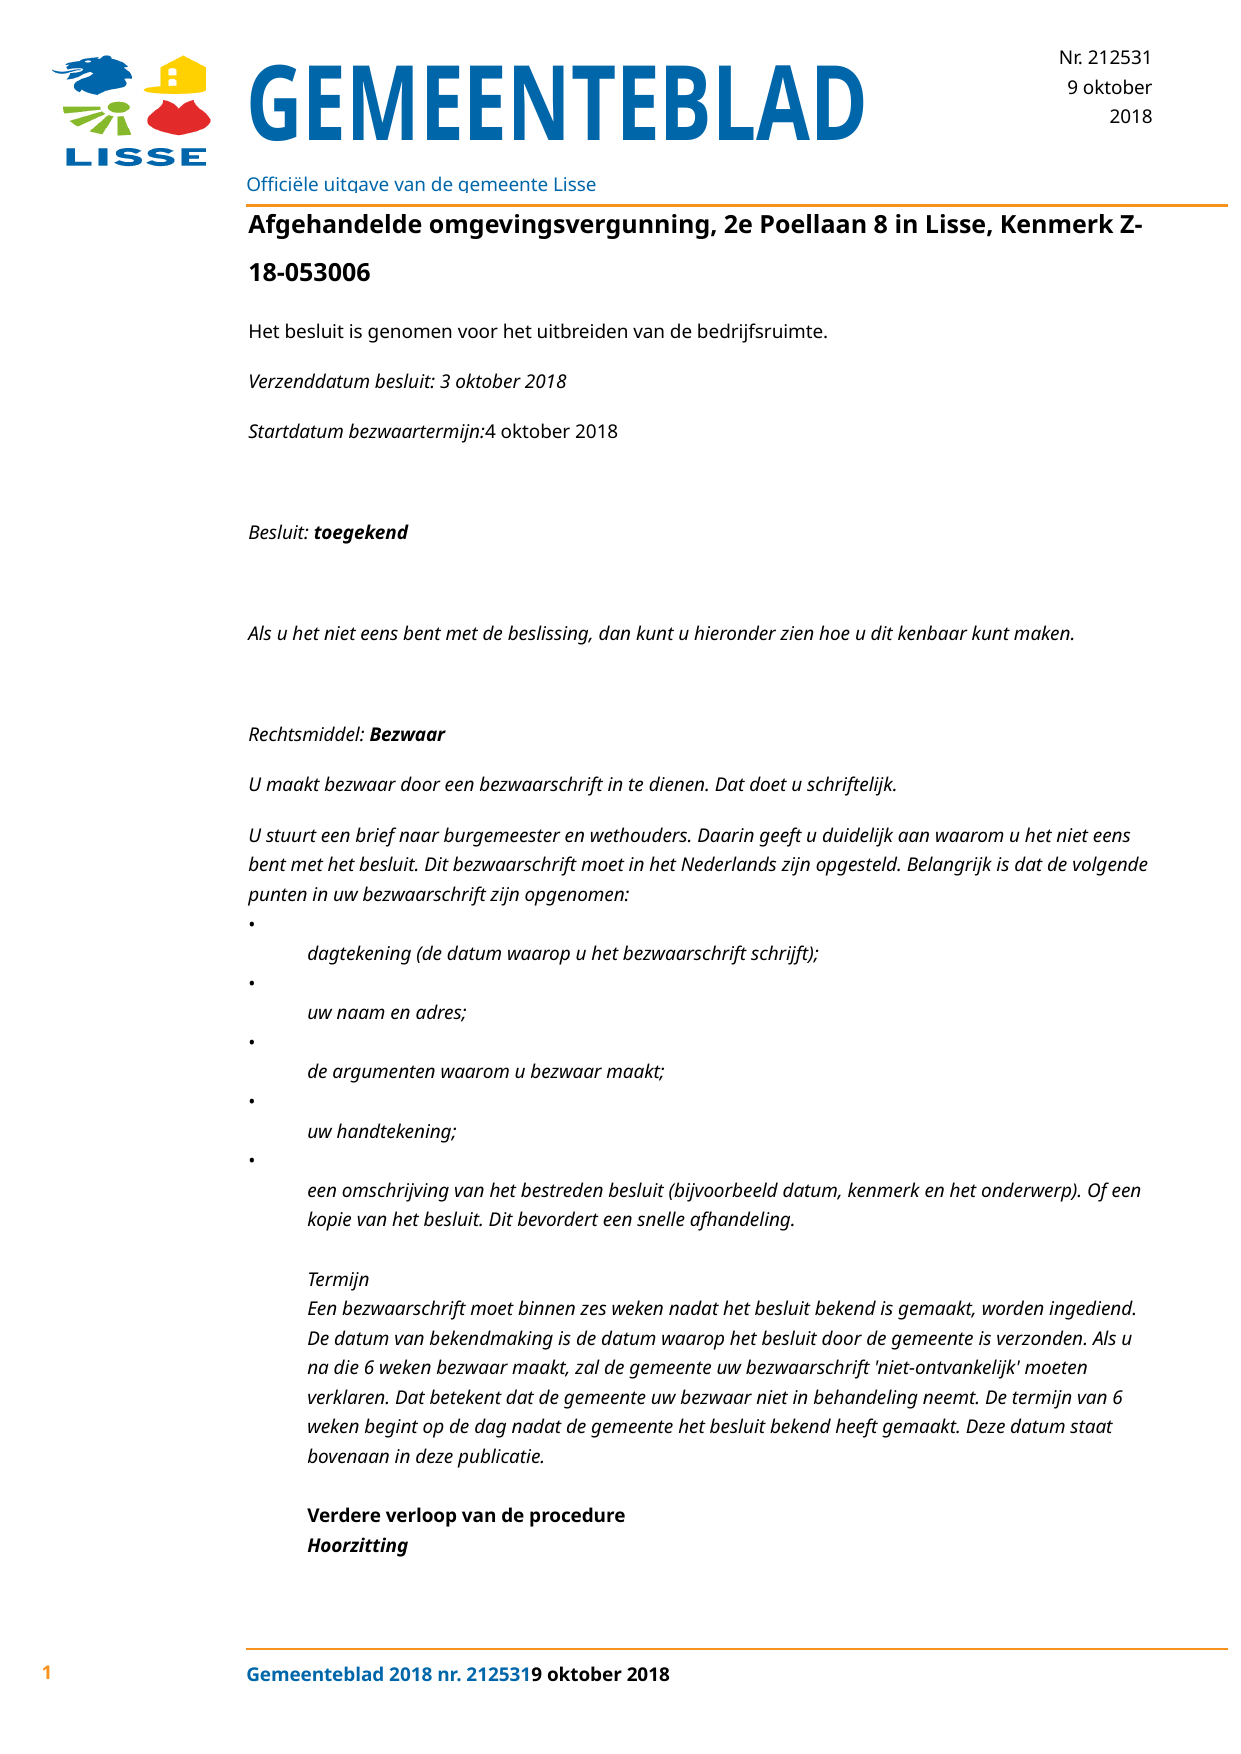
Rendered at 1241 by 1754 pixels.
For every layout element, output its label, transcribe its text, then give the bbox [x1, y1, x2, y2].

list de argumenten waarom u bezwaar maakt; [248, 1059, 1152, 1084]
text Startdatum bezwaartermijn:4 oktober 2018 [248, 419, 1152, 444]
list Hoorzitting [248, 1532, 1152, 1558]
text Besluit: toegekend [248, 519, 1152, 545]
text Verzenddatum besluit: 3 oktober 2018 [248, 368, 1152, 394]
text Het besluit is genomen voor het uitbreiden van de bedrijfsruimte. [248, 318, 1152, 344]
list uw handtekening; [248, 1118, 1152, 1144]
text Afgehandelde omgevingsvergunning, 2e Poellaan 8 in Lisse, Kenmerk Z-18-053006 [248, 207, 1152, 288]
list uw naam en adres; [248, 999, 1152, 1025]
picture [41, 47, 231, 172]
list een omschrijving van het bestreden besluit (bijvoorbeeld datum, kenmerk en het onderwerp). Of een kopie van het besluit. Dit bevordert een snelle afhandeling. [248, 1177, 1152, 1232]
list Verdere verloop van de procedure [248, 1502, 1152, 1528]
list Een bezwaarschrift moet binnen zes weken nadat het besluit bekend is gemaakt, worden ingediend. De datum van bekendmaking is de datum waarop het besluit door de gemeente is verzonden. Als u na die 6 weken bezwaar maakt, zal de gemeente uw bezwaarschrift 'niet-ontvankelijk' moeten verklaren. Dat betekent dat de gemeente uw bezwaar niet in behandeling neemt. De termijn van 6 weken begint op de dag nadat de gemeente het besluit bekend heeft gemaakt. Deze datum staat bovenaan in deze publicatie. [248, 1295, 1152, 1469]
list Termijn [248, 1266, 1152, 1292]
text Rechtsmiddel: Bezwaar [248, 721, 1152, 747]
text U maakt bezwaar door een bezwaarschrift in te dienen. Dat doet u schriftelijk. [248, 772, 1152, 797]
list dagtekening (de datum waarop u het bezwaarschrift schrijft); [248, 940, 1152, 966]
text U stuurt een brief naar burgemeester en wethouders. Daarin geeft u duidelijk aan waarom u het niet eens bent met het besluit. Dit bezwaarschrift moet in het Nederlands zijn opgesteld. Belangrijk is dat de volgende punten in uw bezwaarschrift zijn opgenomen: [248, 822, 1152, 907]
text Als u het niet eens bent met de beslissing, dan kunt u hieronder zien hoe u dit kenbaar kunt maken. [248, 620, 1152, 646]
